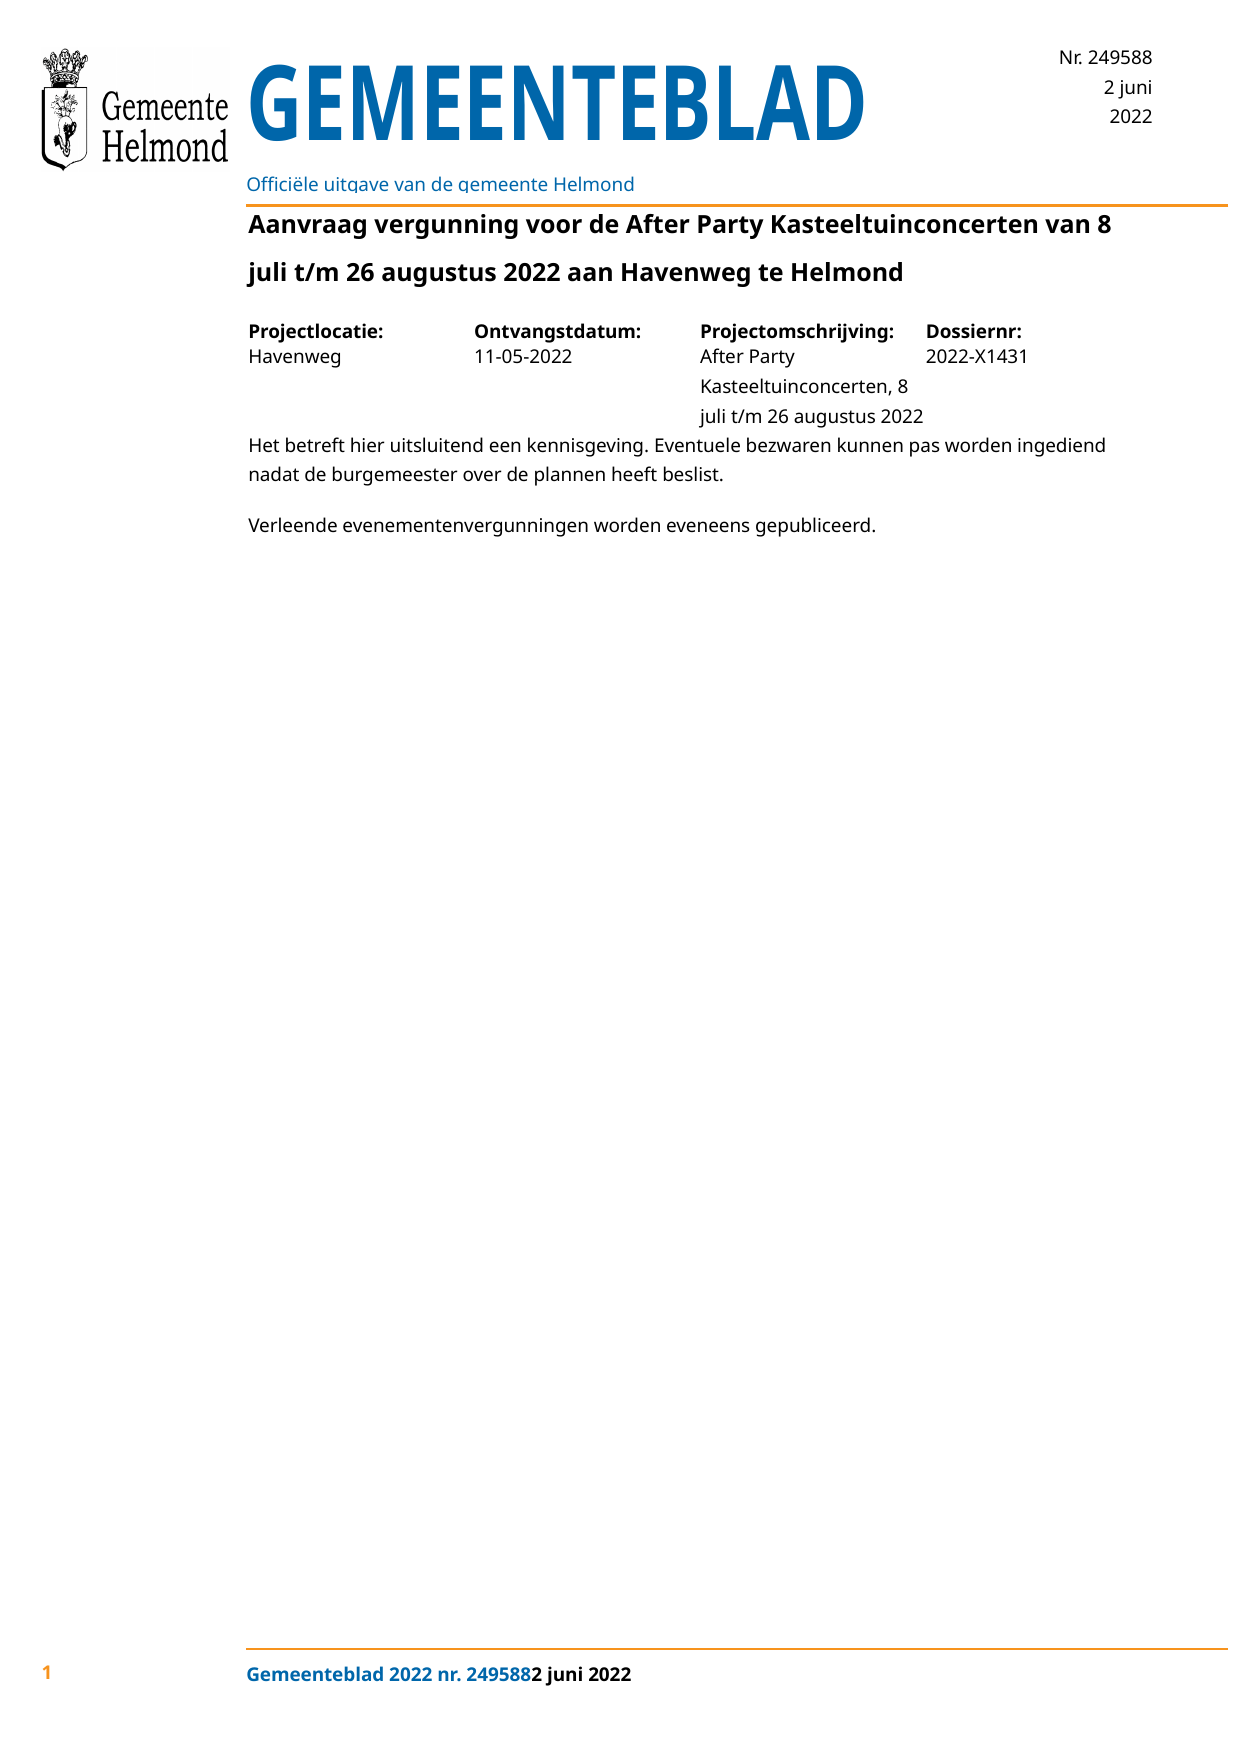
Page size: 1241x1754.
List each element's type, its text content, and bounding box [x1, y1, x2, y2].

table_header Dossiernr: [926, 318, 1152, 344]
table_header Projectomschrijving: [700, 318, 926, 344]
text Het betreft hier uitsluitend een kennisgeving. Eventuele bezwaren kunnen pas worden ingediend nadat de burgemeester over de plannen heeft beslist. [248, 432, 1152, 487]
table_cell 2022-X1431 [926, 344, 1152, 429]
table_cell After Party Kasteeltuinconcerten, 8 juli t/m 26 augustus 2022 [700, 344, 926, 429]
text Aanvraag vergunning voor de After Party Kasteeltuinconcerten van 8 juli t/m 26 augustus 2022 aan Havenweg te Helmond [248, 207, 1152, 288]
table_cell 11-05-2022 [474, 344, 700, 429]
picture [41, 47, 231, 172]
table_header Projectlocatie: [248, 318, 474, 344]
table_cell Havenweg [248, 344, 474, 429]
table_header Ontvangstdatum: [474, 318, 700, 344]
text Verleende evenementenvergunningen worden eveneens gepubliceerd. [248, 512, 1152, 538]
